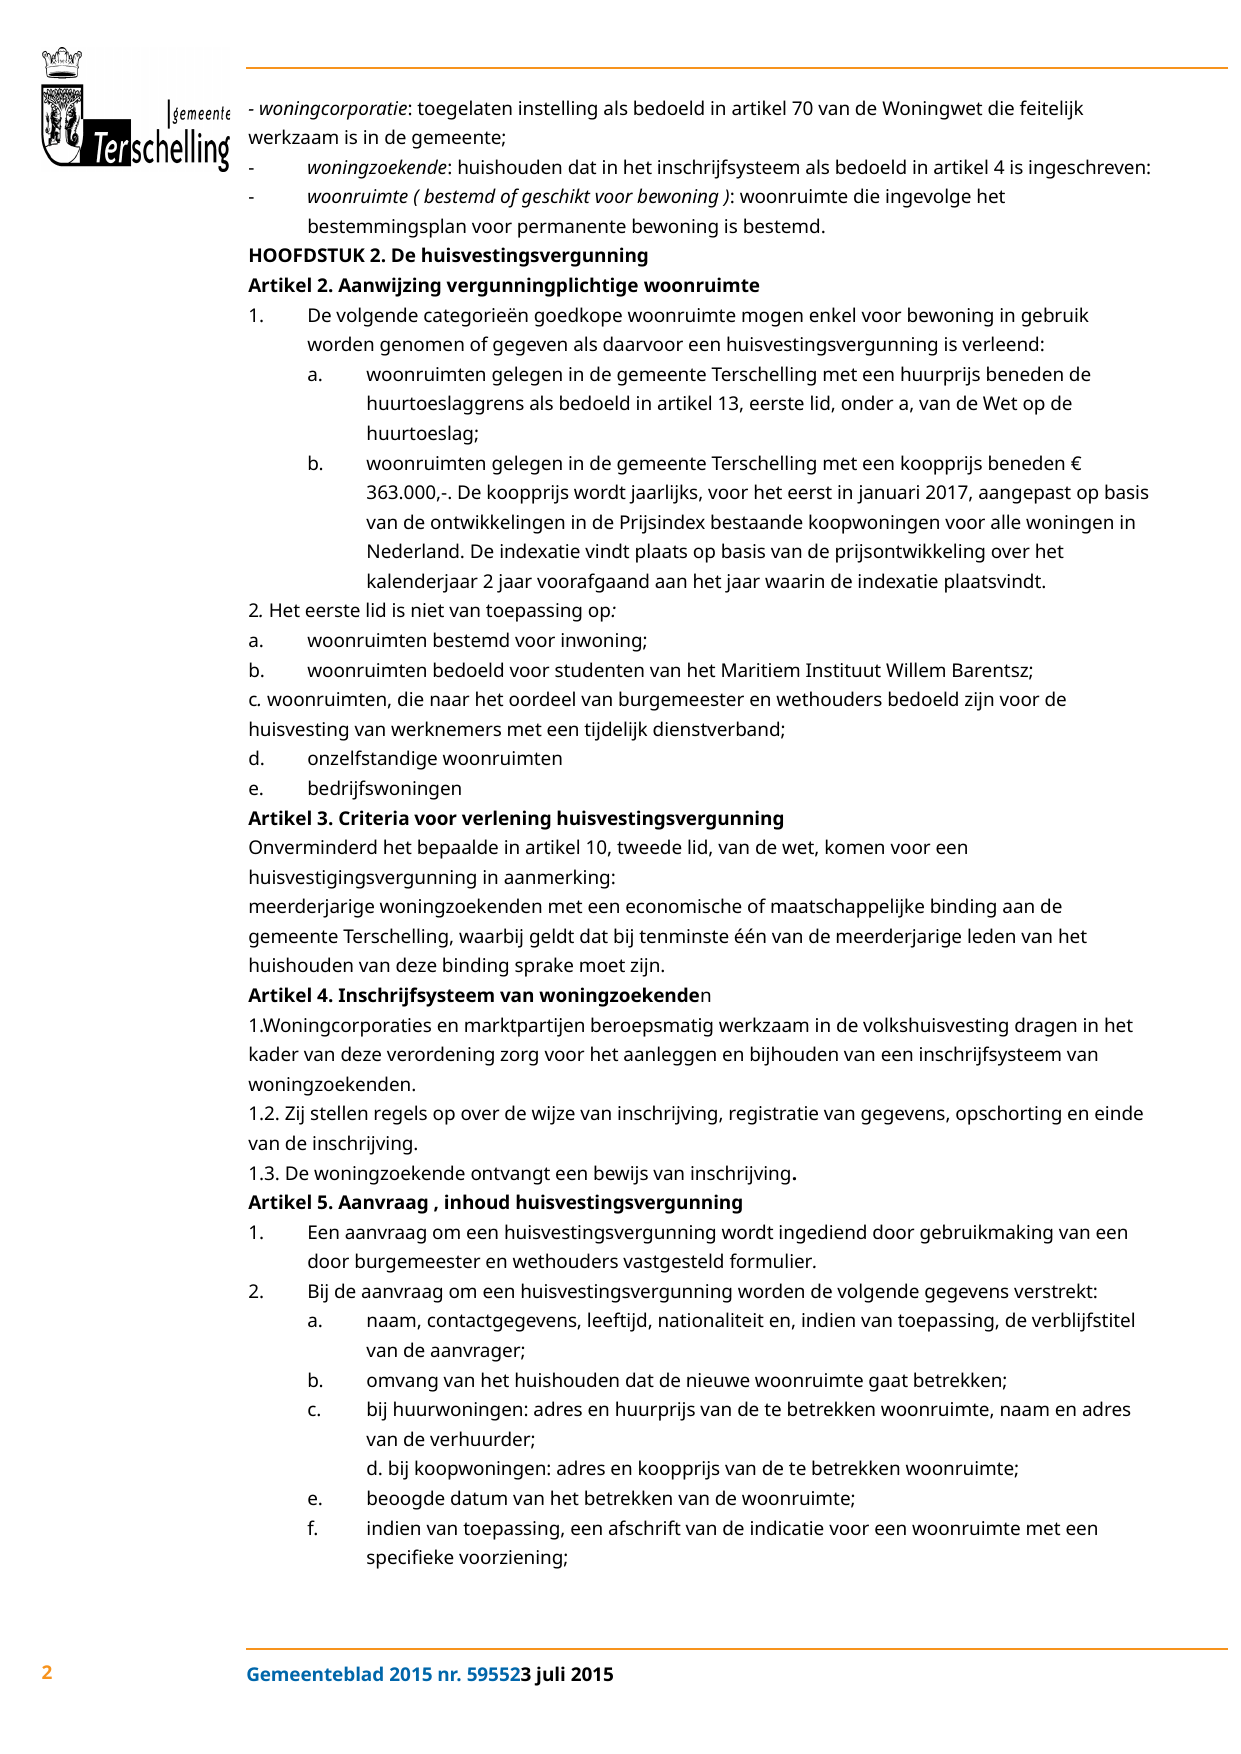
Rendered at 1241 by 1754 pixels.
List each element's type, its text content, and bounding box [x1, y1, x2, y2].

text meerderjarige woningzoekenden met een economische of maatschappelijke binding aan de gemeente Terschelling, waarbij geldt dat bij tenminste één van de meerderjarige leden van het huishouden van deze binding sprake moet zijn. [248, 893, 1152, 978]
list naam, contactgegevens, leeftijd, nationaliteit en, indien van toepassing, de verblijfstitel van de aanvrager; [307, 1308, 1152, 1363]
list beoogde datum van het betrekken van de woonruimte; [307, 1485, 1152, 1511]
list woonruimten gelegen in de gemeente Terschelling met een huurprijs beneden de huurtoeslaggrens als bedoeld in artikel 13, eerste lid, onder a, van de Wet op de huurtoeslag; [307, 361, 1152, 446]
text HOOFDSTUK 2. De huisvestingsvergunning [248, 243, 1152, 268]
text c. woonruimten, die naar het oordeel van burgemeester en wethouders bedoeld zijn voor de huisvesting van werknemers met een tijdelijk dienstverband; [248, 686, 1152, 742]
list d. bij koopwoningen: adres en koopprijs van de te betrekken woonruimte; [307, 1456, 1152, 1481]
list woonruimten bedoeld voor studenten van het Maritiem Instituut Willem Barentsz; [248, 657, 1152, 683]
list bij huurwoningen: adres en huurprijs van de te betrekken woonruimte, naam en adres van de verhuurder; [307, 1396, 1152, 1452]
list De volgende categorieën goedkope woonruimte mogen enkel voor bewoning in gebruik worden genomen of gegeven als daarvoor een huisvestingsvergunning is verleend: [248, 302, 1152, 357]
list Bij de aanvraag om een huisvestingsvergunning worden de volgende gegevens verstrekt: [248, 1278, 1152, 1304]
list woningzoekende: huishouden dat in het inschrijfsysteem als bedoeld in artikel 4 is ingeschreven: [248, 154, 1152, 180]
text 1.3. De woningzoekende ontvangt een bewijs van inschrijving. [248, 1160, 1152, 1186]
list indien van toepassing, een afschrift van de indicatie voor een woonruimte met een specifieke voorziening; [307, 1515, 1152, 1570]
list Een aanvraag om een huisvestingsvergunning wordt ingediend door gebruikmaking van een door burgemeester en wethouders vastgesteld formulier. [248, 1219, 1152, 1274]
text 1.2. Zij stellen regels op over de wijze van inschrijving, registratie van gegevens, opschorting en einde van de inschrijving. [248, 1101, 1152, 1156]
text - woningcorporatie: toegelaten instelling als bedoeld in artikel 70 van de Woningwet die feitelijk werkzaam is in de gemeente; [248, 95, 1152, 150]
text Artikel 5. Aanvraag , inhoud huisvestingsvergunning [248, 1189, 1152, 1215]
list bedrijfswoningen [248, 775, 1152, 801]
list woonruimten bestemd voor inwoning; [248, 627, 1152, 653]
list omvang van het huishouden dat de nieuwe woonruimte gaat betrekken; [307, 1367, 1152, 1393]
picture [41, 47, 231, 172]
text Artikel 2. Aanwijzing vergunningplichtige woonruimte [248, 272, 1152, 298]
text Artikel 4. Inschrijfsysteem van woningzoekenden [248, 982, 1152, 1008]
text 2. Het eerste lid is niet van toepassing op: [248, 598, 1152, 623]
text Onverminderd het bepaalde in artikel 10, tweede lid, van de wet, komen voor een huisvestigingsvergunning in aanmerking: [248, 834, 1152, 890]
text 1.Woningcorporaties en marktpartijen beroepsmatig werkzaam in de volkshuisvesting dragen in het kader van deze verordening zorg voor het aanleggen en bijhouden van een inschrijfsysteem van woningzoekenden. [248, 1012, 1152, 1097]
list onzelfstandige woonruimten [248, 746, 1152, 771]
list woonruimten gelegen in de gemeente Terschelling met een koopprijs beneden € 363.000,-. De koopprijs wordt jaarlijks, voor het eerst in januari 2017, aangepast op basis van de ontwikkelingen in de Prijsindex bestaande koopwoningen voor alle woningen in Nederland. De indexatie vindt plaats op basis van de prijsontwikkeling over het kalenderjaar 2 jaar voorafgaand aan het jaar waarin de indexatie plaatsvindt. [307, 450, 1152, 594]
list woonruimte ( bestemd of geschikt voor bewoning ): woonruimte die ingevolge het bestemmingsplan voor permanente bewoning is bestemd. [248, 183, 1152, 239]
text Artikel 3. Criteria voor verlening huisvestingsvergunning [248, 805, 1152, 831]
